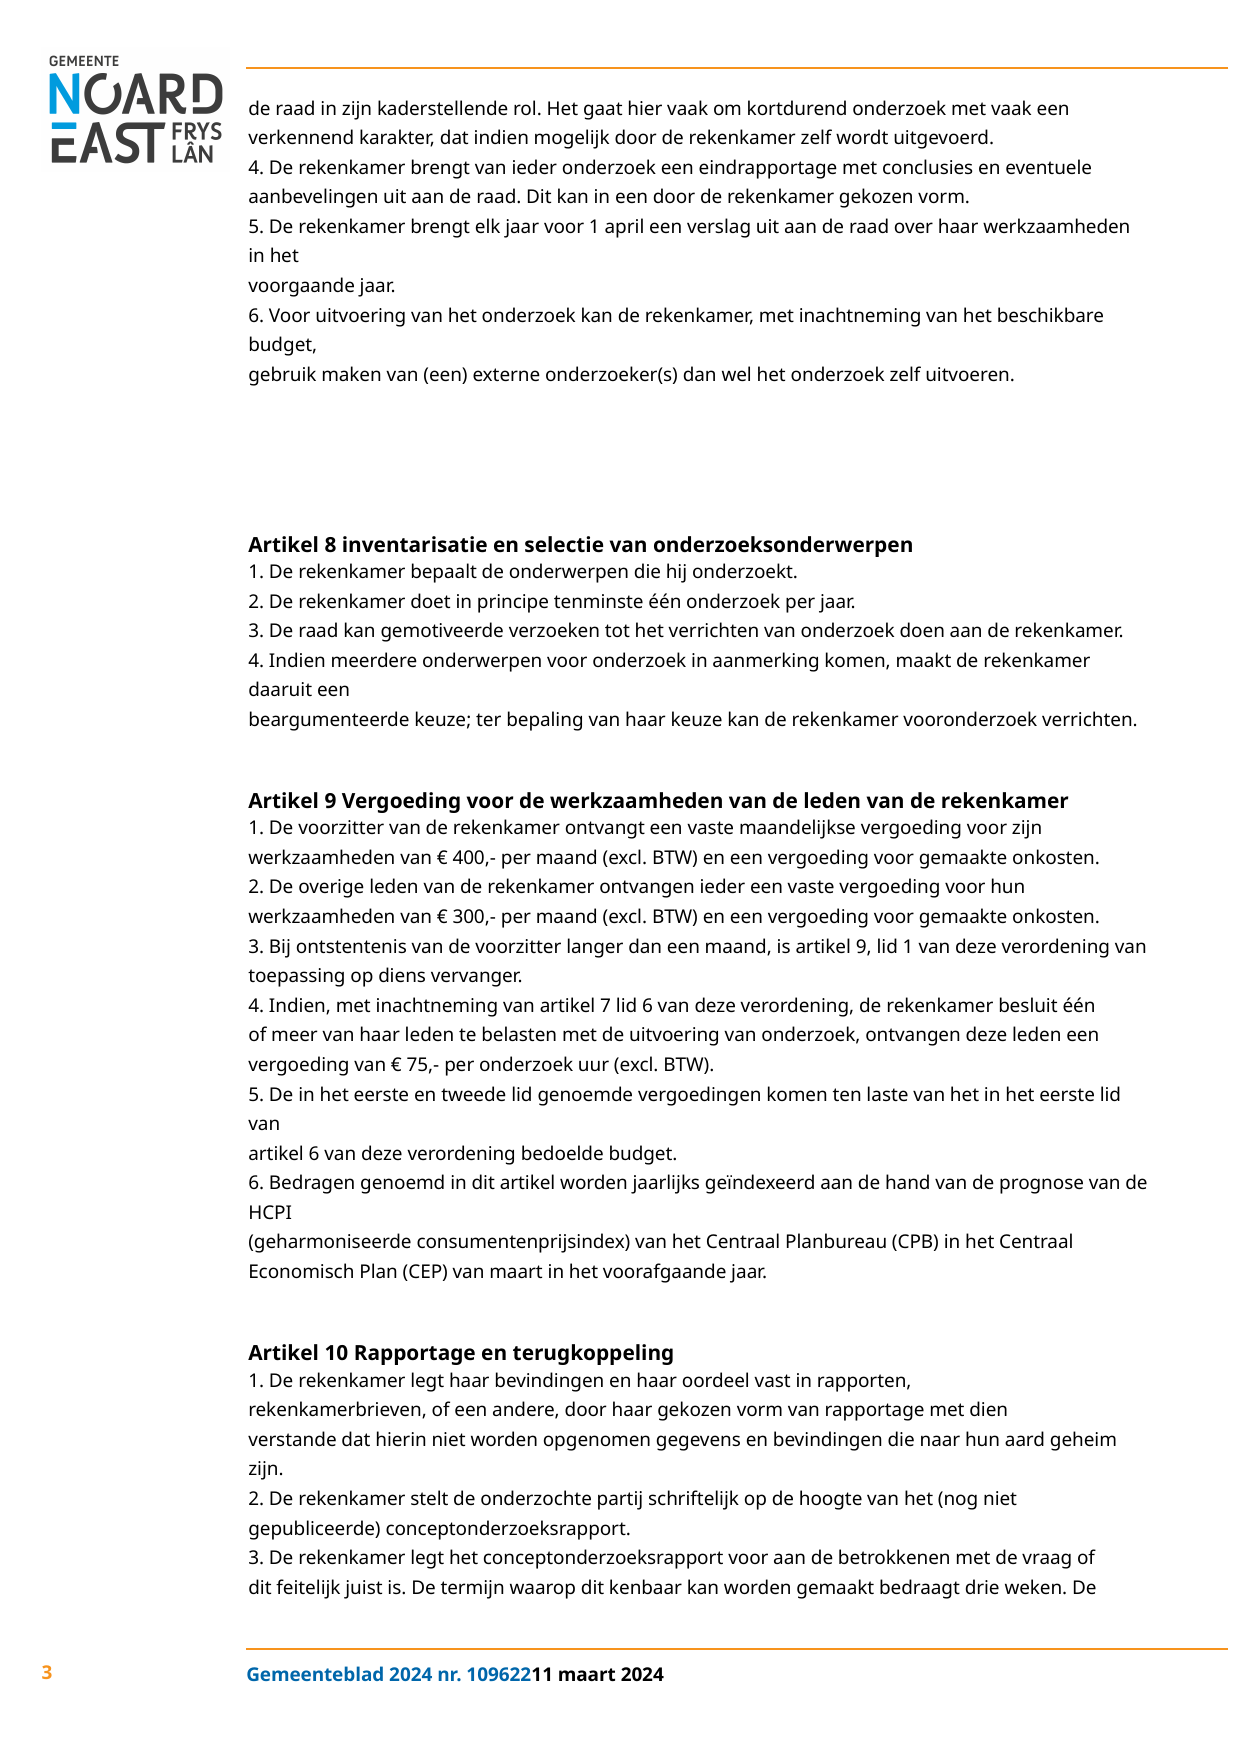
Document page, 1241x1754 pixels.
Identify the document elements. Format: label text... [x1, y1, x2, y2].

text aanbevelingen uit aan de raad. Dit kan in een door de rekenkamer gekozen vorm. [248, 183, 1152, 209]
text 4. Indien, met inachtneming van artikel 7 lid 6 van deze verordening, de rekenkamer besluit één [248, 992, 1152, 1018]
text 5. De in het eerste en tweede lid genoemde vergoedingen komen ten laste van het in het eerste lid van [248, 1081, 1152, 1136]
text 2. De rekenkamer doet in principe tenminste één onderzoek per jaar. [248, 588, 1152, 613]
text 2. De overige leden van de rekenkamer ontvangen ieder een vaste vergoeding voor hun [248, 874, 1152, 899]
text 6. Voor uitvoering van het onderzoek kan de rekenkamer, met inachtneming van het beschikbare budget, [248, 302, 1152, 357]
text 6. Bedragen genoemd in dit artikel worden jaarlijks geïndexeerd aan de hand van de prognose van de HCPI [248, 1169, 1152, 1225]
text gepubliceerde) conceptonderzoeksrapport. [248, 1515, 1152, 1540]
text de raad in zijn kaderstellende rol. Het gaat hier vaak om kortdurend onderzoek met vaak een [248, 95, 1152, 121]
text toepassing op diens vervanger. [248, 962, 1152, 988]
text 3. De raad kan gemotiveerde verzoeken tot het verrichten van onderzoek doen aan de rekenkamer. [248, 617, 1152, 643]
text werkzaamheden van € 300,- per maand (excl. BTW) en een vergoeding voor gemaakte onkosten. [248, 903, 1152, 929]
text 1. De voorzitter van de rekenkamer ontvangt een vaste maandelijkse vergoeding voor zijn [248, 814, 1152, 840]
text Artikel 10 Rapportage en terugkoppeling [248, 1338, 1152, 1367]
text verkennend karakter, dat indien mogelijk door de rekenkamer zelf wordt uitgevoerd. [248, 124, 1152, 150]
text rekenkamerbrieven, of een andere, door haar gekozen vorm van rapportage met dien [248, 1396, 1152, 1422]
text Artikel 8 inventarisatie en selectie van onderzoeksonderwerpen [248, 530, 1152, 558]
text 4. De rekenkamer brengt van ieder onderzoek een eindrapportage met conclusies en eventuele [248, 154, 1152, 180]
text Economisch Plan (CEP) van maart in het voorafgaande jaar. [248, 1258, 1152, 1284]
text of meer van haar leden te belasten met de uitvoering van onderzoek, ontvangen deze leden een [248, 1022, 1152, 1047]
picture [41, 47, 231, 172]
text 3. Bij ontstentenis van de voorzitter langer dan een maand, is artikel 9, lid 1 van deze verordening van [248, 933, 1152, 959]
text voorgaande jaar. [248, 272, 1152, 298]
text verstande dat hierin niet worden opgenomen gegevens en bevindingen die naar hun aard geheim zijn. [248, 1426, 1152, 1481]
text gebruik maken van (een) externe onderzoeker(s) dan wel het onderzoek zelf uitvoeren. [248, 361, 1152, 387]
text 1. De rekenkamer legt haar bevindingen en haar oordeel vast in rapporten, [248, 1367, 1152, 1392]
text 5. De rekenkamer brengt elk jaar voor 1 april een verslag uit aan de raad over haar werkzaamheden in het [248, 213, 1152, 268]
text (geharmoniseerde consumentenprijsindex) van het Centraal Planbureau (CPB) in het Centraal [248, 1229, 1152, 1254]
text 2. De rekenkamer stelt de onderzochte partij schriftelijk op de hoogte van het (nog niet [248, 1485, 1152, 1511]
text beargumenteerde keuze; ter bepaling van haar keuze kan de rekenkamer vooronderzoek verrichten. [248, 706, 1152, 732]
text vergoeding van € 75,- per onderzoek uur (excl. BTW). [248, 1051, 1152, 1077]
text werkzaamheden van € 400,- per maand (excl. BTW) en een vergoeding voor gemaakte onkosten. [248, 844, 1152, 870]
text 4. Indien meerdere onderwerpen voor onderzoek in aanmerking komen, maakt de rekenkamer daaruit een [248, 647, 1152, 702]
text 3. De rekenkamer legt het conceptonderzoeksrapport voor aan de betrokkenen met de vraag of [248, 1544, 1152, 1570]
text dit feitelijk juist is. De termijn waarop dit kenbaar kan worden gemaakt bedraagt drie weken. De [248, 1574, 1152, 1599]
text artikel 6 van deze verordening bedoelde budget. [248, 1140, 1152, 1166]
text 1. De rekenkamer bepaalt de onderwerpen die hij onderzoekt. [248, 558, 1152, 584]
text Artikel 9 Vergoeding voor de werkzaamheden van de leden van de rekenkamer [248, 786, 1152, 814]
